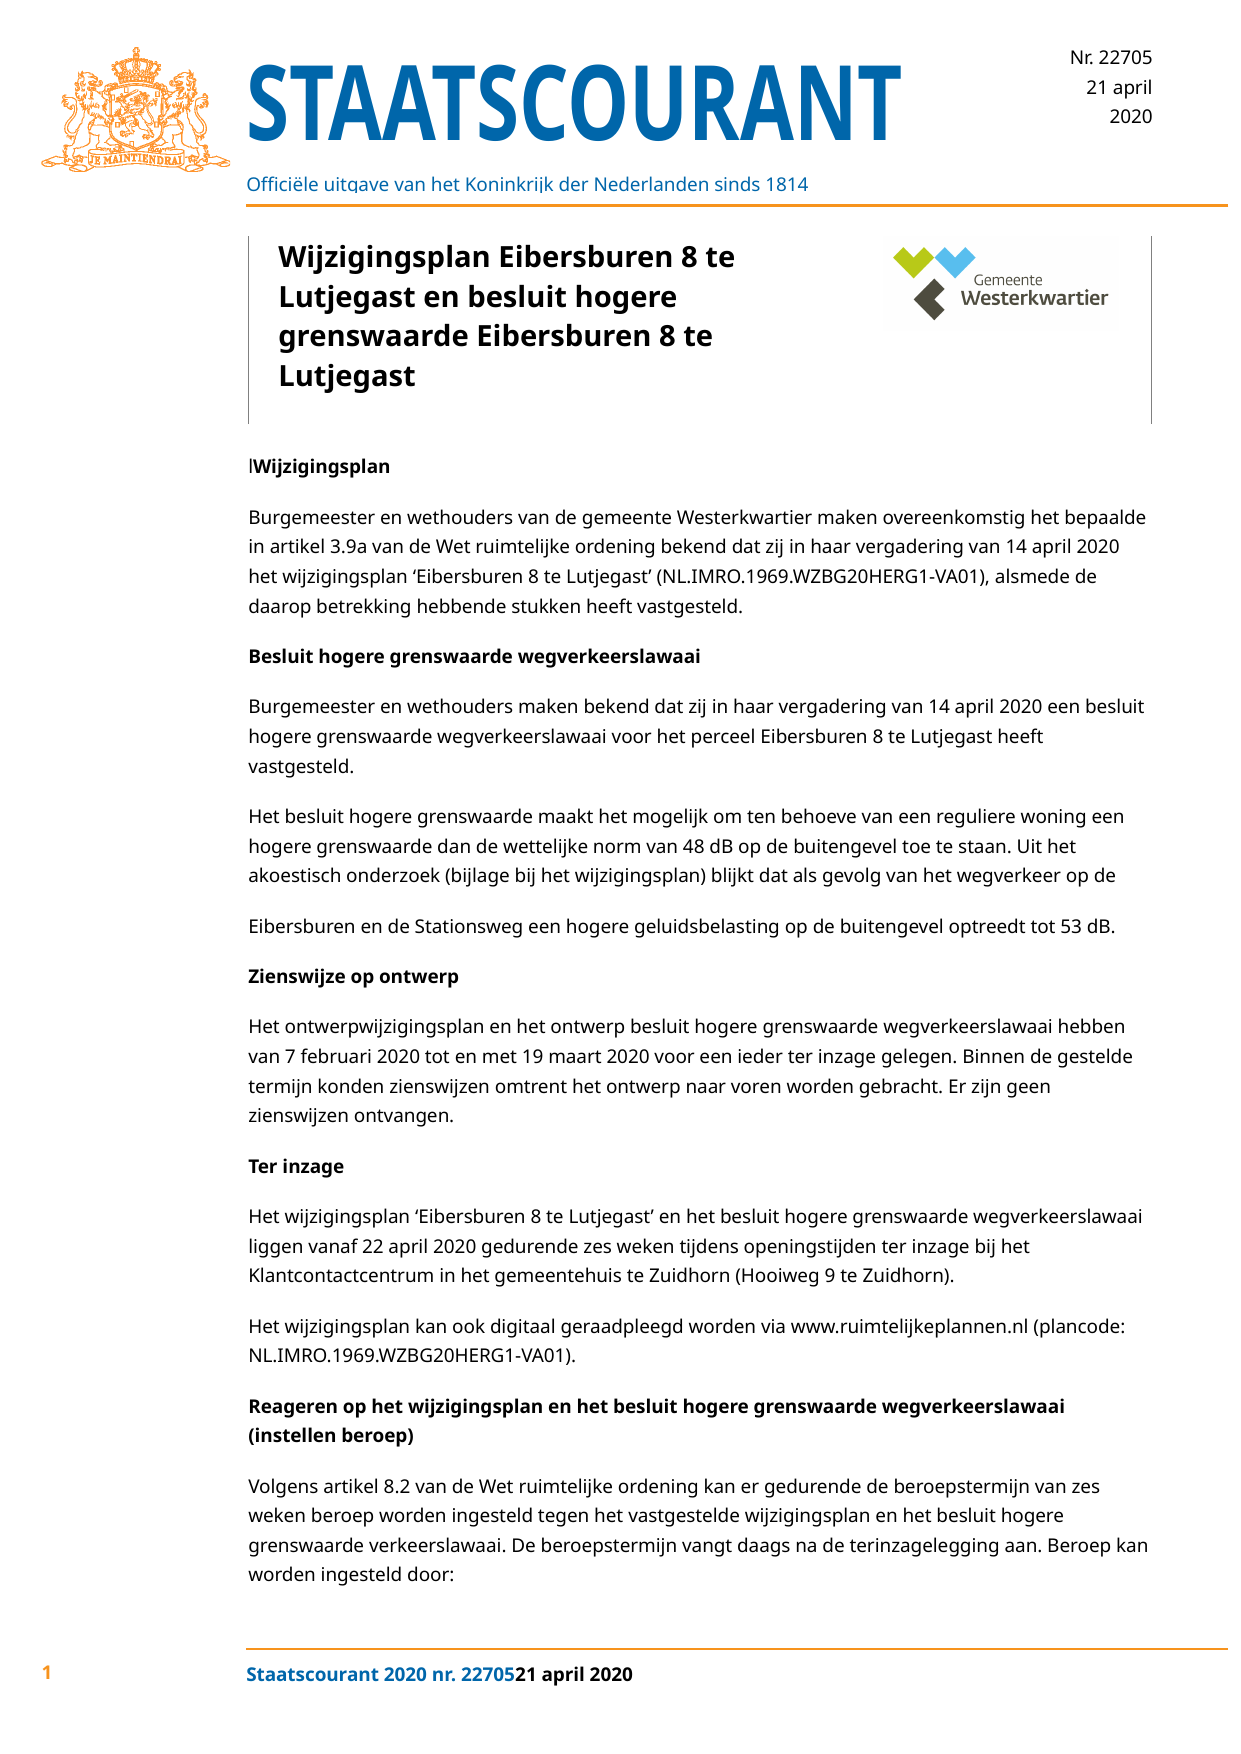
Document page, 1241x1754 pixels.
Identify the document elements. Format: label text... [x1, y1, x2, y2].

table_header [850, 236, 1151, 424]
text Het wijzigingsplan ‘Eibersburen 8 te Lutjegast’ en het besluit hogere grenswaarde wegverkeerslawaai liggen vanaf 22 april 2020 gedurende zes weken tijdens openingstijden ter inzage bij het Klantcontactcentrum in het gemeentehuis te Zuidhorn (Hooiweg 9 te Zuidhorn). [248, 1203, 1152, 1288]
text Zienswijze op ontwerp [248, 963, 1152, 989]
table_header Wijzigingsplan Eibersburen 8 te Lutjegast en besluit hogere grenswaarde Eibersburen 8 te Lutjegast [249, 236, 850, 424]
text Reageren op het wijzigingsplan en het besluit hogere grenswaarde wegverkeerslawaai (instellen beroep) [248, 1393, 1152, 1448]
text Het ontwerpwijzigingsplan en het ontwerp besluit hogere grenswaarde wegverkeerslawaai hebben van 7 februari 2020 tot en met 19 maart 2020 voor een ieder ter inzage gelegen. Binnen de gestelde termijn konden zienswijzen omtrent het ontwerp naar voren worden gebracht. Er zijn geen zienswijzen ontvangen. [248, 1014, 1152, 1128]
picture [41, 47, 231, 172]
text Het wijzigingsplan kan ook digitaal geraadpleegd worden via www.ruimtelijkeplannen.nl (plancode: NL.IMRO.1969.WZBG20HERG1-VA01). [248, 1313, 1152, 1368]
text Burgemeester en wethouders van de gemeente Westerkwartier maken overeenkomstig het bepaalde in artikel 3.9a van de Wet ruimtelijke ordening bekend dat zij in haar vergadering van 14 april 2020 het wijzigingsplan ‘Eibersburen 8 te Lutjegast’ (NL.IMRO.1969.WZBG20HERG1-VA01), alsmede de daarop betrekking hebbende stukken heeft vastgesteld. [248, 504, 1152, 618]
text Volgens artikel 8.2 van de Wet ruimtelijke ordening kan er gedurende de beroepstermijn van zes weken beroep worden ingesteld tegen het vastgestelde wijzigingsplan en het besluit hogere grenswaarde verkeerslawaai. De beroepstermijn vangt daags na de terinzagelegging aan. Beroep kan worden ingesteld door: [248, 1473, 1152, 1587]
text Het besluit hogere grenswaarde maakt het mogelijk om ten behoeve van een reguliere woning een hogere grenswaarde dan de wettelijke norm van 48 dB op de buitengevel toe te staan. Uit het akoestisch onderzoek (bijlage bij het wijzigingsplan) blijkt dat als gevolg van het wegverkeer op de [248, 803, 1152, 888]
text Eibersburen en de Stationsweg een hogere geluidsbelasting op de buitengevel optreedt tot 53 dB. [248, 913, 1152, 938]
text Ter inzage [248, 1153, 1152, 1178]
text lWijzigingsplan [248, 454, 1152, 479]
picture [882, 236, 1119, 331]
text Burgemeester en wethouders maken bekend dat zij in haar vergadering van 14 april 2020 een besluit hogere grenswaarde wegverkeerslawaai voor het perceel Eibersburen 8 te Lutjegast heeft vastgesteld. [248, 694, 1152, 778]
text Besluit hogere grenswaarde wegverkeerslawaai [248, 643, 1152, 669]
